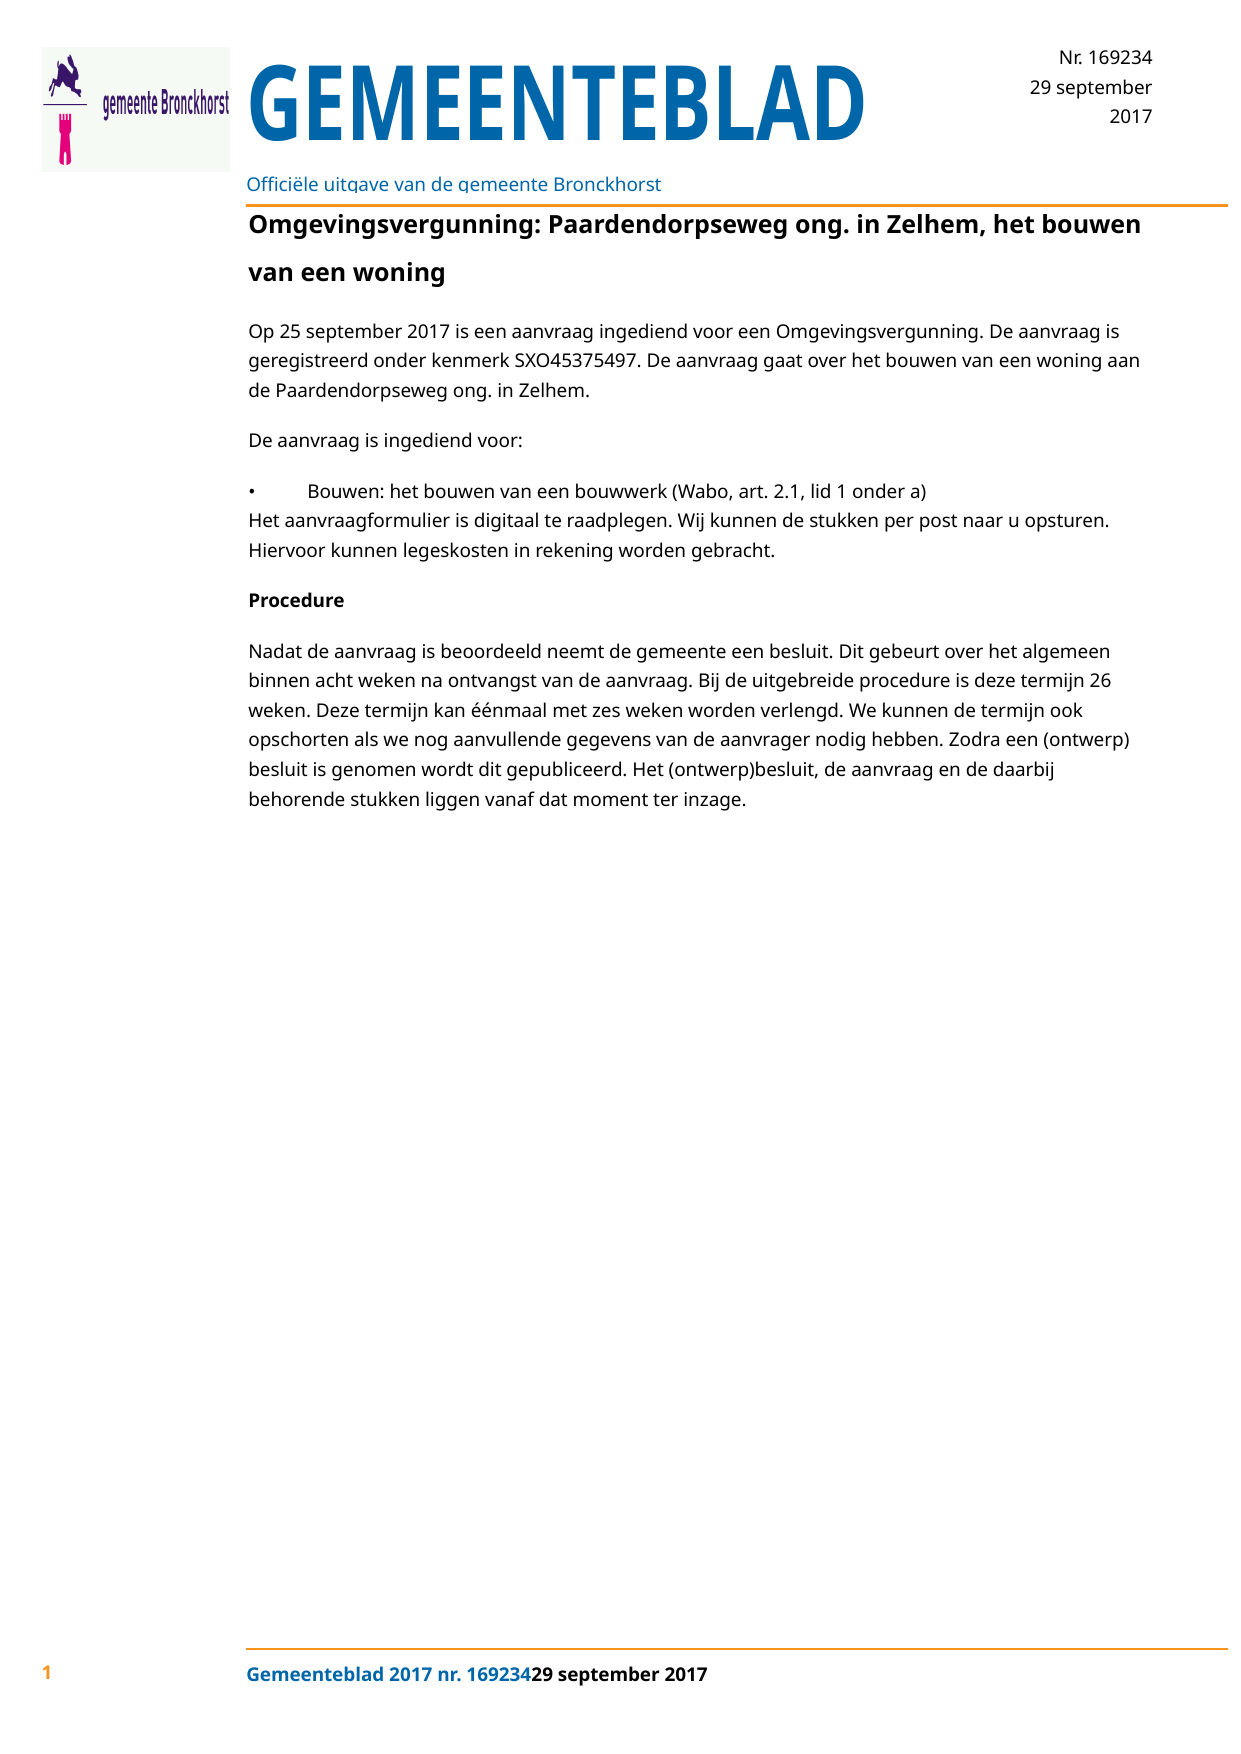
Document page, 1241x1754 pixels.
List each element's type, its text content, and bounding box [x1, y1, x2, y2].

text Omgevingsvergunning: Paardendorpseweg ong. in Zelhem, het bouwen van een woning [248, 207, 1152, 288]
list Bouwen: het bouwen van een bouwwerk (Wabo, art. 2.1, lid 1 onder a) [248, 478, 1152, 504]
picture [41, 47, 231, 172]
text Op 25 september 2017 is een aanvraag ingediend voor een Omgevingsvergunning. De aanvraag is geregistreerd onder kenmerk SXO45375497. De aanvraag gaat over het bouwen van een woning aan de Paardendorpseweg ong. in Zelhem. [248, 318, 1152, 403]
text Nadat de aanvraag is beoordeeld neemt de gemeente een besluit. Dit gebeurt over het algemeen binnen acht weken na ontvangst van de aanvraag. Bij de uitgebreide procedure is deze termijn 26 weken. Deze termijn kan éénmaal met zes weken worden verlengd. We kunnen de termijn ook opschorten als we nog aanvullende gegevens van de aanvrager nodig hebben. Zodra een (ontwerp) besluit is genomen wordt dit gepubliceerd. Het (ontwerp)besluit, de aanvraag en de daarbij behorende stukken liggen vanaf dat moment ter inzage. [248, 638, 1152, 812]
text De aanvraag is ingediend voor: [248, 427, 1152, 453]
text Procedure [248, 587, 1152, 613]
text Het aanvraagformulier is digitaal te raadplegen. Wij kunnen de stukken per post naar u opsturen. Hiervoor kunnen legeskosten in rekening worden gebracht. [248, 507, 1152, 563]
